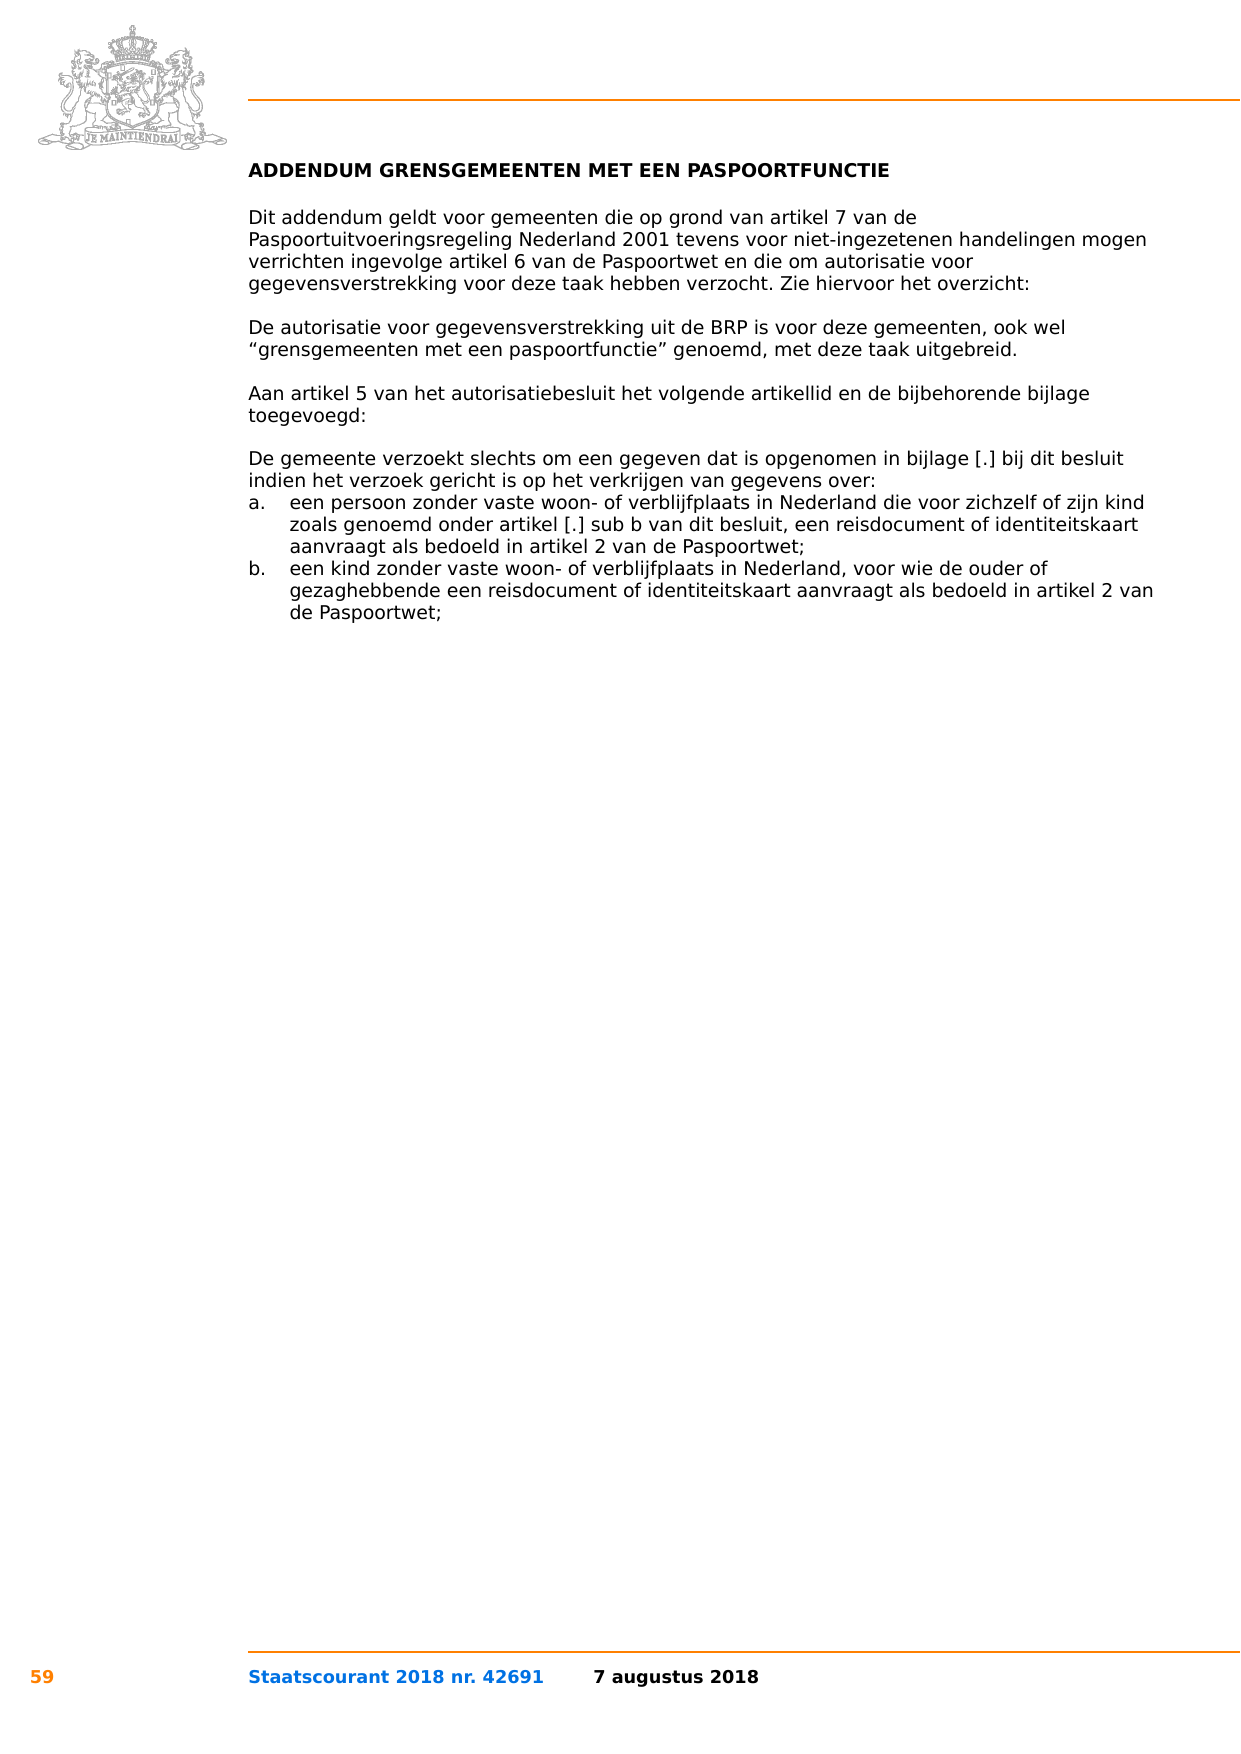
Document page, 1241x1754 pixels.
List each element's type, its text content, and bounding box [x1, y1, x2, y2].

text De gemeente verzoekt slechts om een gegeven dat is opgenomen in bijlage [.] bij dit besluit indien het verzoek gericht is op het verkrijgen van gegevens over: [248, 448, 1163, 492]
text a. een persoon zonder vaste woon- of verblijfplaats in Nederland die voor zichzelf of zijn kind zoals genoemd onder artikel [.] sub b van dit besluit, een reisdocument of identiteitskaart aanvraagt als bedoeld in artikel 2 van de Paspoortwet; [248, 492, 1163, 558]
picture [38, 25, 227, 150]
text Aan artikel 5 van het autorisatiebesluit het volgende artikellid en de bijbehorende bijlage toegevoegd: [248, 382, 1163, 426]
subtitle ADDENDUM GRENSGEMEENTEN MET EEN PASPOORTFUNCTIE [248, 160, 1163, 182]
text De autorisatie voor gegevensverstrekking uit de BRP is voor deze gemeenten, ook wel “grensgemeenten met een paspoortfunctie” genoemd, met deze taak uitgebreid. [248, 317, 1163, 361]
text b. een kind zonder vaste woon- of verblijfplaats in Nederland, voor wie de ouder of gezaghebbende een reisdocument of identiteitskaart aanvraagt als bedoeld in artikel 2 van de Paspoortwet; [248, 558, 1163, 624]
text Dit addendum geldt voor gemeenten die op grond van artikel 7 van de Paspoortuitvoeringsregeling Nederland 2001 tevens voor niet-ingezetenen handelingen mogen verrichten ingevolge artikel 6 van de Paspoortwet en die om autorisatie voor gegevensverstrekking voor deze taak hebben verzocht. Zie hiervoor het overzicht: [248, 207, 1163, 295]
